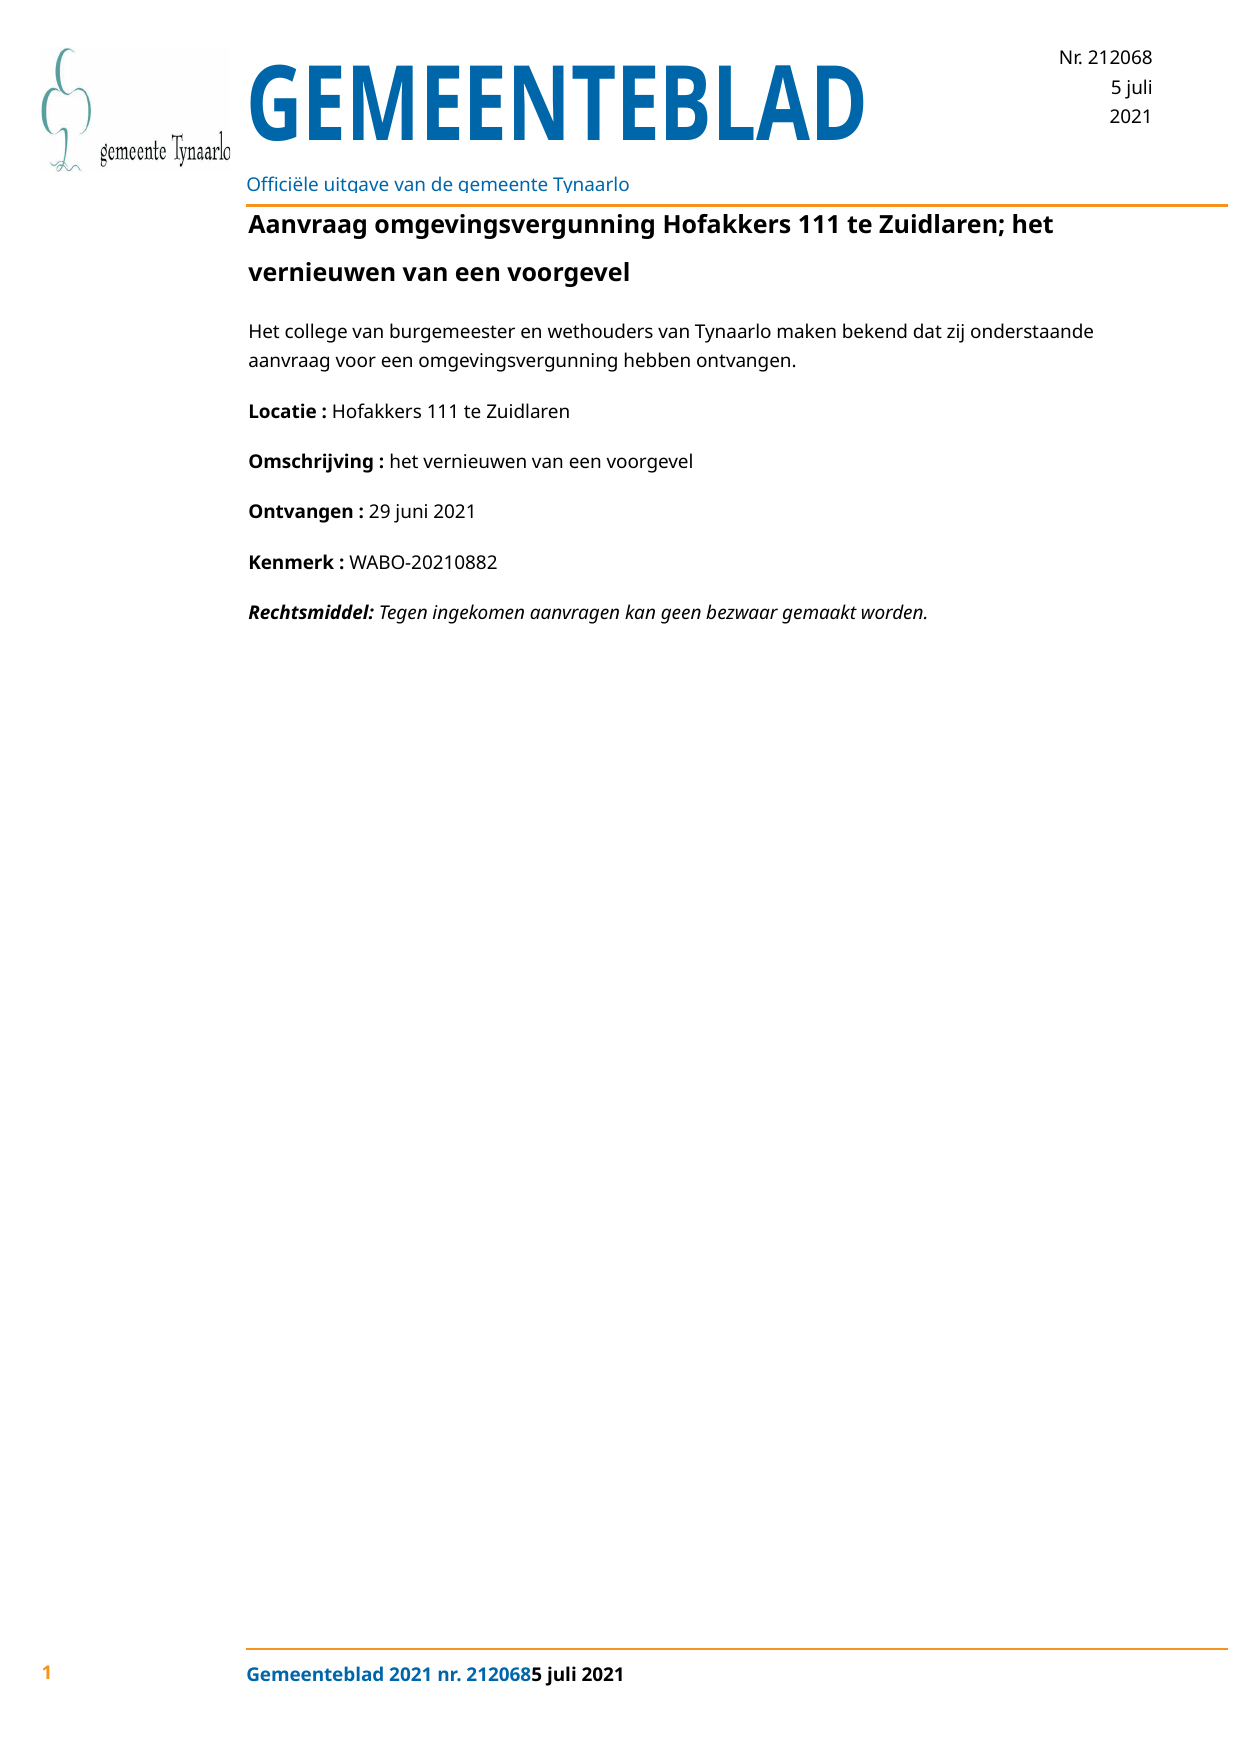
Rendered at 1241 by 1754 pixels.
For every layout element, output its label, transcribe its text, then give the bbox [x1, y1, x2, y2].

text Aanvraag omgevingsvergunning Hofakkers 111 te Zuidlaren; het vernieuwen van een voorgevel [248, 207, 1152, 288]
text Kenmerk : WABO-20210882 [248, 549, 1152, 575]
text Ontvangen : 29 juni 2021 [248, 499, 1152, 524]
text Het college van burgemeester en wethouders van Tynaarlo maken bekend dat zij onderstaande aanvraag voor een omgevingsvergunning hebben ontvangen. [248, 318, 1152, 373]
text Omschrijving : het vernieuwen van een voorgevel [248, 448, 1152, 474]
picture [41, 47, 231, 172]
text Locatie : Hofakkers 111 te Zuidlaren [248, 398, 1152, 424]
text Rechtsmiddel: Tegen ingekomen aanvragen kan geen bezwaar gemaakt worden. [248, 599, 1152, 625]
